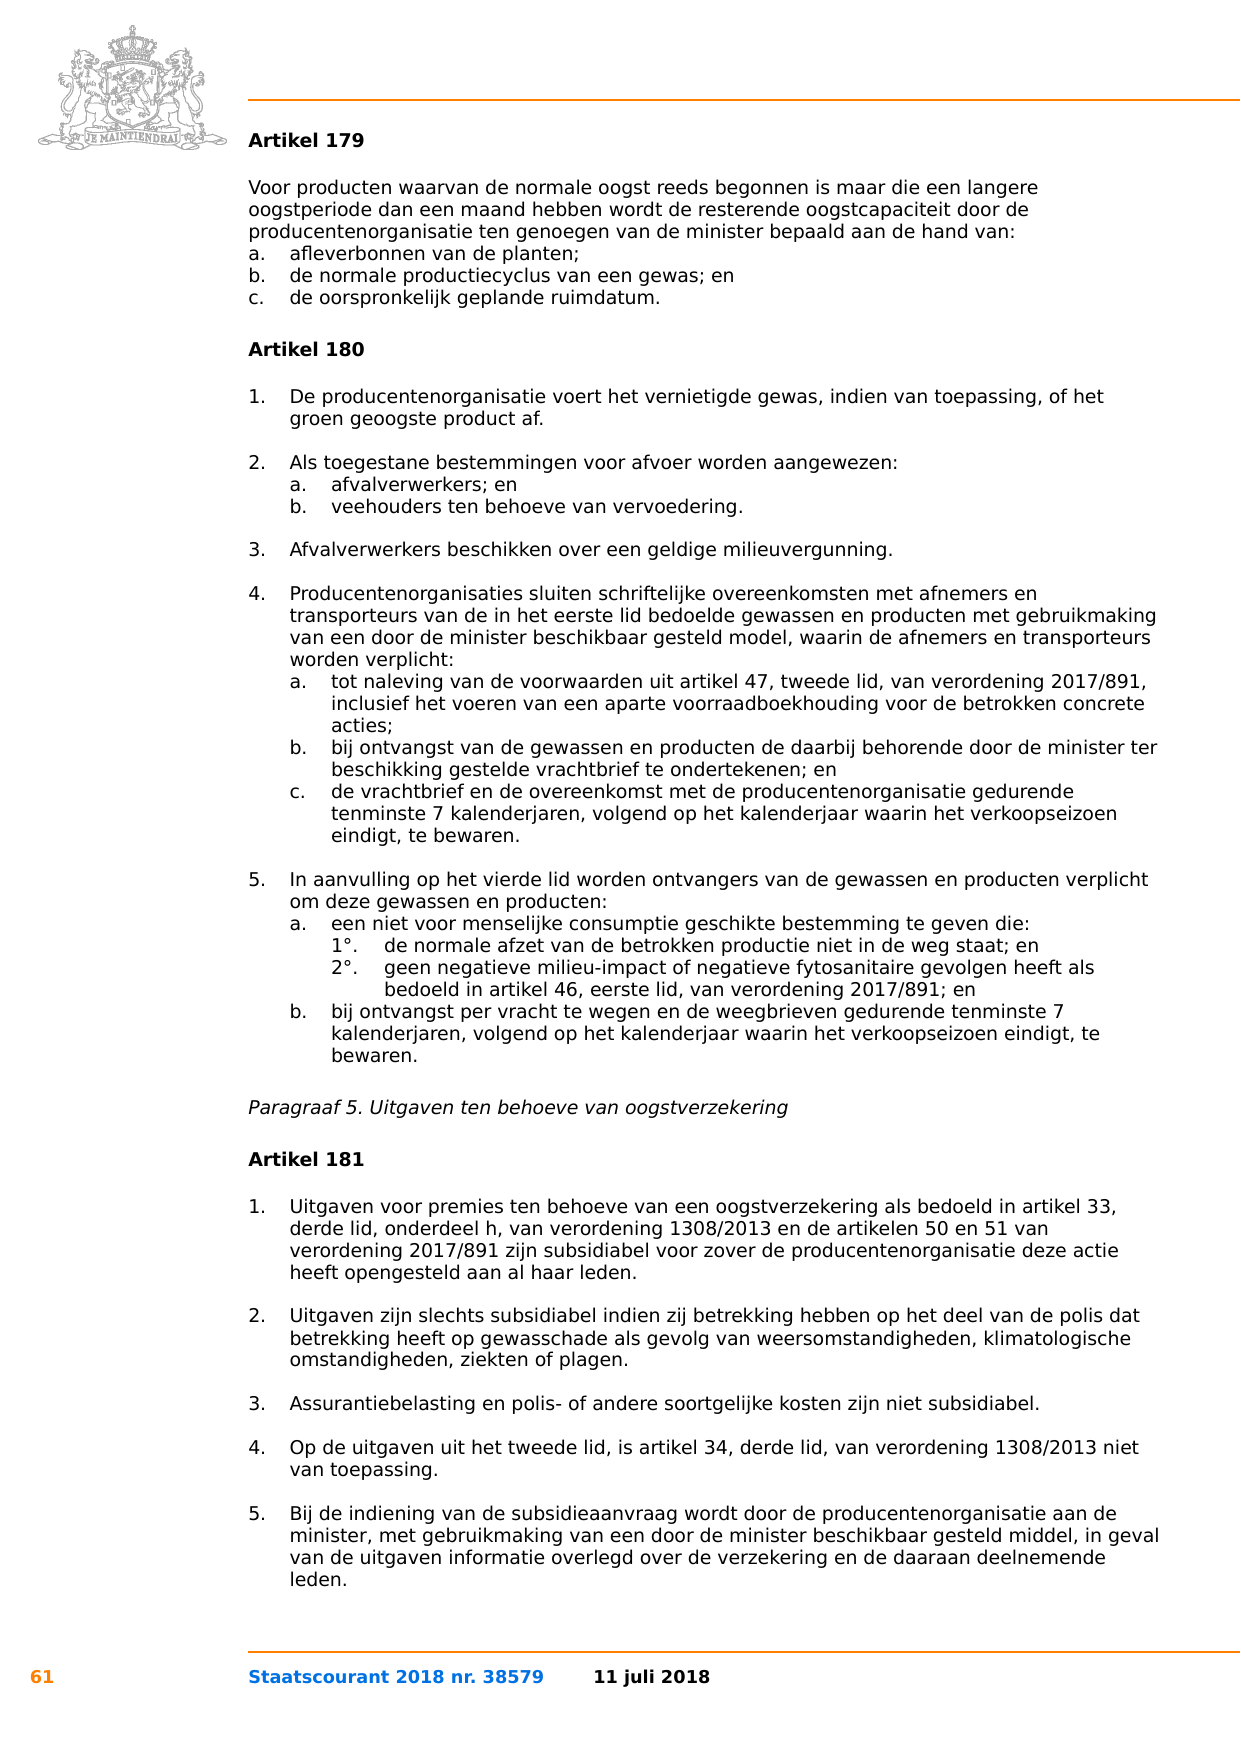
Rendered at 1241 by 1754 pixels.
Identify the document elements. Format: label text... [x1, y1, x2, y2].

picture [38, 25, 227, 150]
text 2°. geen negatieve milieu-impact of negatieve fytosanitaire gevolgen heeft als bedoeld in artikel 46, eerste lid, van verordening 2017/891; en [331, 957, 1163, 1001]
subtitle Paragraaf 5. Uitgaven ten behoeve van oogstverzekering [248, 1097, 1163, 1119]
text a. tot naleving van de voorwaarden uit artikel 47, tweede lid, van verordening 2017/891, inclusief het voeren van een aparte voorraadboekhouding voor de betrokken concrete acties; [289, 671, 1163, 737]
text Voor producten waarvan de normale oogst reeds begonnen is maar die een langere oogstperiode dan een maand hebben wordt de resterende oogstcapaciteit door de producentenorganisatie ten genoegen van de minister bepaald aan de hand van: [248, 177, 1163, 243]
subtitle Artikel 179 [248, 130, 1163, 152]
text 3. Assurantiebelasting en polis- of andere soortgelijke kosten zijn niet subsidiabel. [248, 1393, 1163, 1415]
subtitle Artikel 181 [248, 1149, 1163, 1171]
text b. veehouders ten behoeve van vervoedering. [289, 496, 1163, 517]
text 5. Bij de indiening van de subsidieaanvraag wordt door de producentenorganisatie aan de minister, met gebruikmaking van een door de minister beschikbaar gesteld middel, in geval van de uitgaven informatie overlegd over de verzekering en de daaraan deelnemende leden. [248, 1503, 1163, 1591]
text c. de oorspronkelijk geplande ruimdatum. [248, 287, 1163, 309]
text 3. Afvalverwerkers beschikken over een geldige milieuvergunning. [248, 539, 1163, 561]
text 2. Uitgaven zijn slechts subsidiabel indien zij betrekking hebben op het deel van de polis dat betrekking heeft op gewasschade als gevolg van weersomstandigheden, klimatologische omstandigheden, ziekten of plagen. [248, 1305, 1163, 1371]
text 4. Op de uitgaven uit het tweede lid, is artikel 34, derde lid, van verordening 1308/2013 niet van toepassing. [248, 1437, 1163, 1481]
text 1°. de normale afzet van de betrokken productie niet in de weg staat; en [331, 935, 1163, 957]
text b. bij ontvangst per vracht te wegen en de weegbrieven gedurende tenminste 7 kalenderjaren, volgend op het kalenderjaar waarin het verkoopseizoen eindigt, te bewaren. [289, 1001, 1163, 1067]
text 2. Als toegestane bestemmingen voor afvoer worden aangewezen: [248, 452, 1163, 473]
subtitle Artikel 180 [248, 339, 1163, 361]
text 1. De producentenorganisatie voert het vernietigde gewas, indien van toepassing, of het groen geoogste product af. [248, 386, 1163, 430]
text a. een niet voor menselijke consumptie geschikte bestemming te geven die: [289, 913, 1163, 935]
text a. afvalverwerkers; en [289, 473, 1163, 496]
text c. de vrachtbrief en de overeenkomst met de producentenorganisatie gedurende tenminste 7 kalenderjaren, volgend op het kalenderjaar waarin het verkoopseizoen eindigt, te bewaren. [289, 781, 1163, 847]
text b. bij ontvangst van de gewassen en producten de daarbij behorende door de minister ter beschikking gestelde vrachtbrief te ondertekenen; en [289, 737, 1163, 781]
text b. de normale productiecyclus van een gewas; en [248, 265, 1163, 287]
text 4. Producentenorganisaties sluiten schriftelijke overeenkomsten met afnemers en transporteurs van de in het eerste lid bedoelde gewassen en producten met gebruikmaking van een door de minister beschikbaar gesteld model, waarin de afnemers en transporteurs worden verplicht: [248, 583, 1163, 671]
text 1. Uitgaven voor premies ten behoeve van een oogstverzekering als bedoeld in artikel 33, derde lid, onderdeel h, van verordening 1308/2013 en de artikelen 50 en 51 van verordening 2017/891 zijn subsidiabel voor zover de producentenorganisatie deze actie heeft opengesteld aan al haar leden. [248, 1196, 1163, 1283]
text 5. In aanvulling op het vierde lid worden ontvangers van de gewassen en producten verplicht om deze gewassen en producten: [248, 869, 1163, 913]
text a. afleverbonnen van de planten; [248, 243, 1163, 265]
